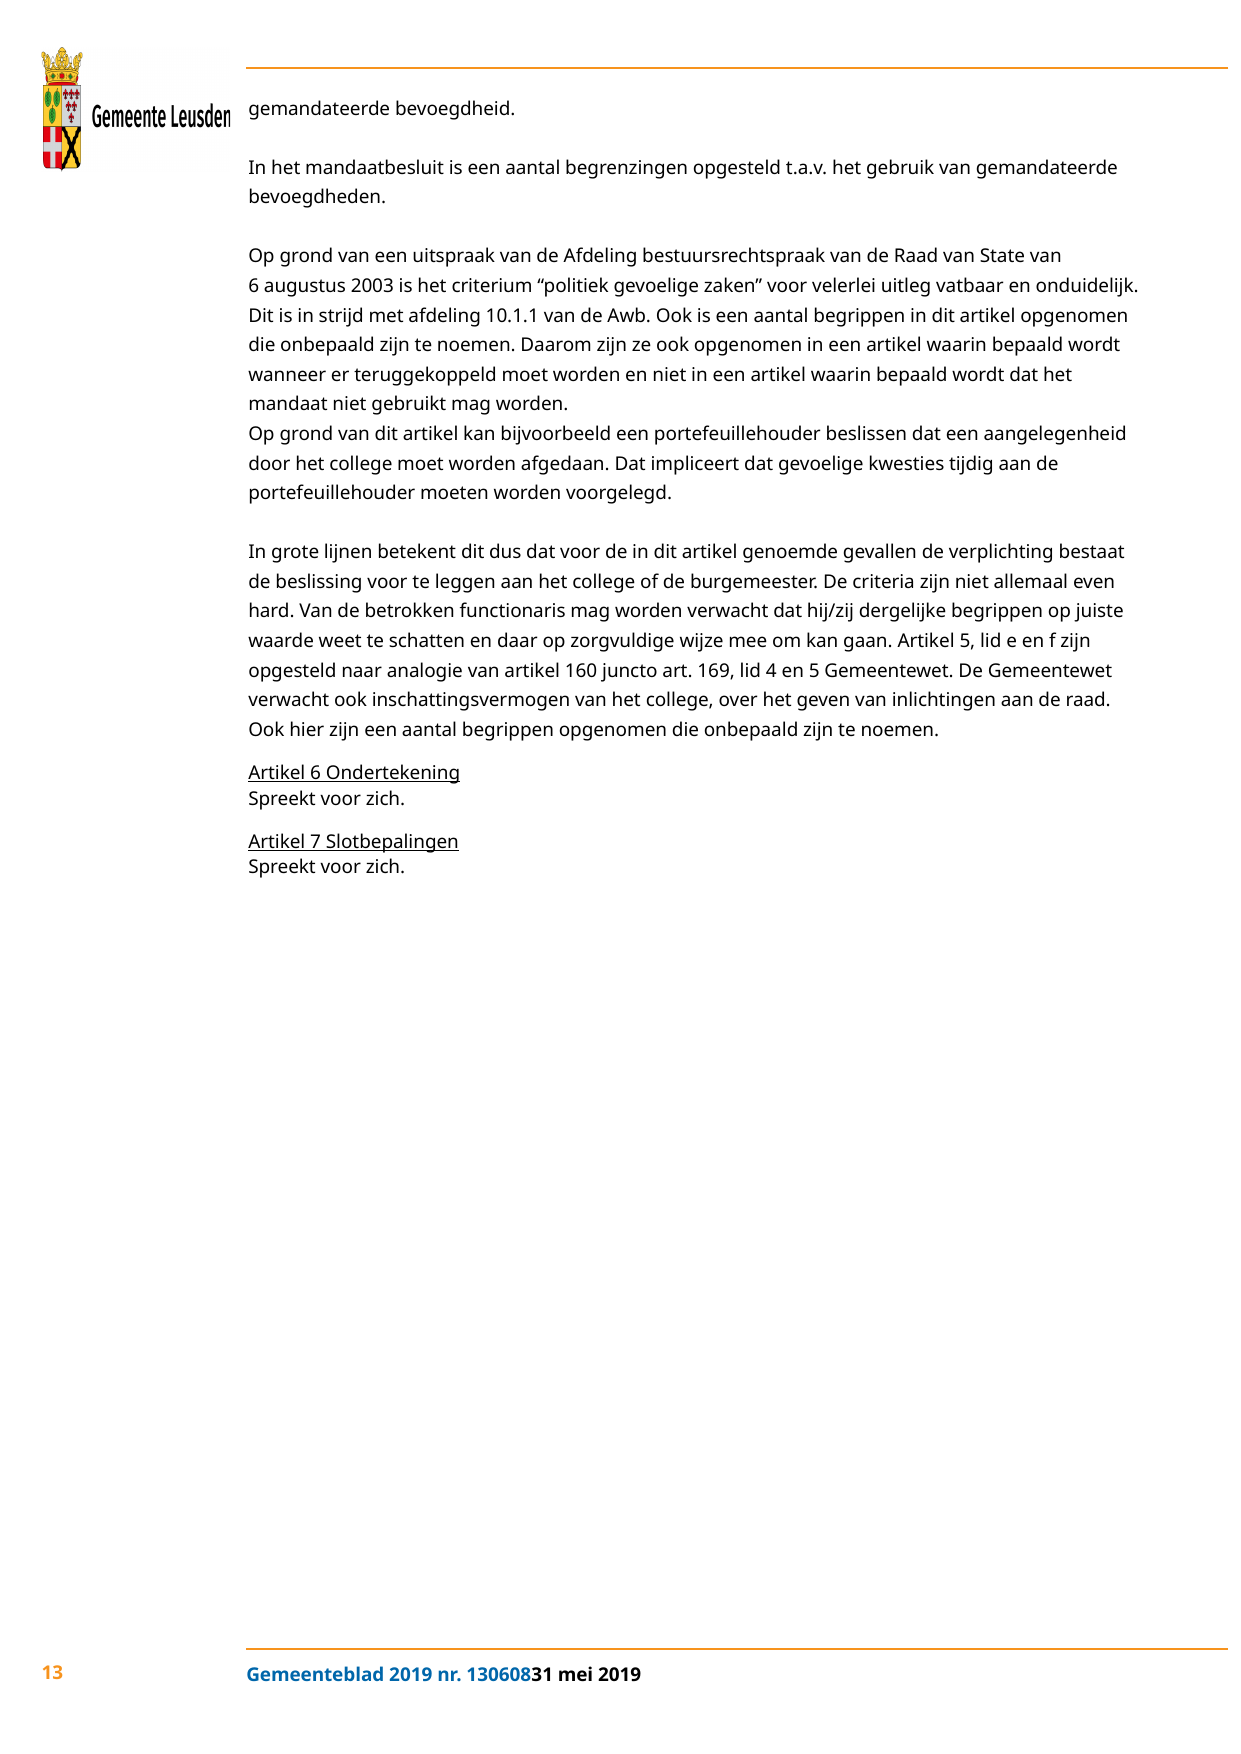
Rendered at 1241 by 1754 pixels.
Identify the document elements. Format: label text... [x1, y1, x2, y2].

text Spreekt voor zich. [248, 854, 1152, 879]
text In het mandaatbesluit is een aantal begrenzingen opgesteld t.a.v. het gebruik van gemandateerde bevoegdheden. [248, 154, 1152, 209]
text Spreekt voor zich. [248, 785, 1152, 811]
picture [41, 47, 231, 172]
text Op grond van een uitspraak van de Afdeling bestuursrechtspraak van de Raad van State van 6 augustus 2003 is het criterium “politiek gevoelige zaken” voor velerlei uitleg vatbaar en onduidelijk. Dit is in strijd met afdeling 10.1.1 van de Awb. Ook is een aantal begrippen in dit artikel opgenomen die onbepaald zijn te noemen. Daarom zijn ze ook opgenomen in een artikel waarin bepaald wordt wanneer er teruggekoppeld moet worden en niet in een artikel waarin bepaald wordt dat het mandaat niet gebruikt mag worden. [248, 243, 1152, 416]
text Artikel 7 Slotbepalingen [248, 828, 1152, 854]
text In grote lijnen betekent dit dus dat voor de in dit artikel genoemde gevallen de verplichting bestaat de beslissing voor te leggen aan het college of de burgemeester. De criteria zijn niet allemaal even hard. Van de betrokken functionaris mag worden verwacht dat hij/zij dergelijke begrippen op juiste waarde weet te schatten en daar op zorgvuldige wijze mee om kan gaan. Artikel 5, lid e en f zijn opgesteld naar analogie van artikel 160 juncto art. 169, lid 4 en 5 Gemeentewet. De Gemeentewet verwacht ook inschattingsvermogen van het college, over het geven van inlichtingen aan de raad. Ook hier zijn een aantal begrippen opgenomen die onbepaald zijn te noemen. [248, 538, 1152, 742]
text Op grond van dit artikel kan bijvoorbeeld een portefeuillehouder beslissen dat een aangelegenheid door het college moet worden afgedaan. Dat impliceert dat gevoelige kwesties tijdig aan de portefeuillehouder moeten worden voorgelegd. [248, 420, 1152, 505]
text Artikel 6 Ondertekening [248, 759, 1152, 785]
text gemandateerde bevoegdheid. [248, 95, 1152, 121]
